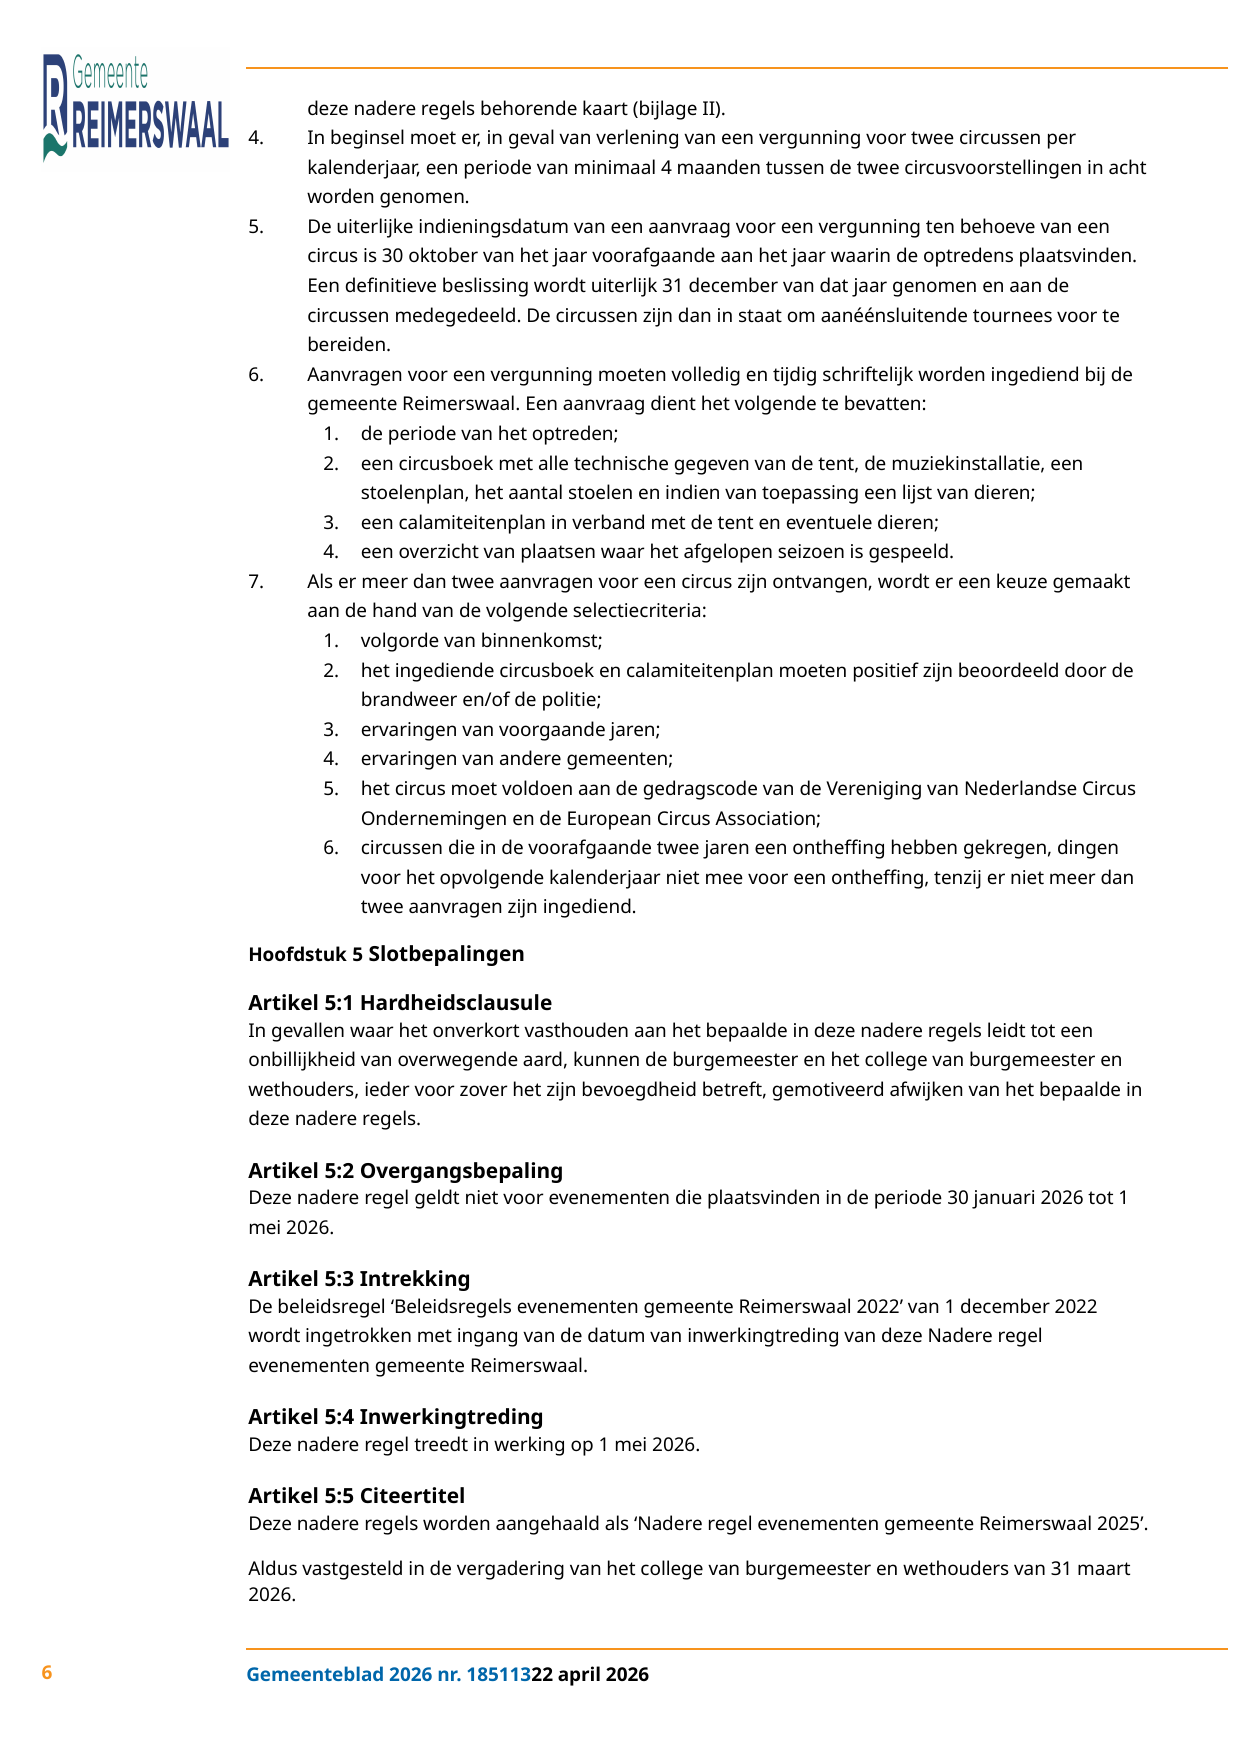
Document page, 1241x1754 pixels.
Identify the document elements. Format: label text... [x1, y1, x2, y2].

list het circus moet voldoen aan de gedragscode van de Vereniging van Nederlandse Circus Ondernemingen en de European Circus Association; [323, 775, 1152, 831]
text Artikel 5:5 Citeertitel [248, 1481, 1152, 1510]
text Aldus vastgesteld in de vergadering van het college van burgemeester en wethouders van 31 maart 2026. [248, 1555, 1152, 1607]
list De uiterlijke indieningsdatum van een aanvraag voor een vergunning ten behoeve van een circus is 30 oktober van het jaar voorafgaande aan het jaar waarin de optredens plaatsvinden. Een definitieve beslissing wordt uiterlijk 31 december van dat jaar genomen en aan de circussen medegedeeld. De circussen zijn dan in staat om aanéénsluitende tournees voor te bereiden. [248, 213, 1152, 357]
text Artikel 5:4 Inwerkingtreding [248, 1402, 1152, 1431]
list ervaringen van voorgaande jaren; [323, 716, 1152, 742]
text Deze nadere regel geldt niet voor evenementen die plaatsvinden in de periode 30 januari 2026 tot 1 mei 2026. [248, 1184, 1152, 1240]
list In beginsel moet er, in geval van verlening van een vergunning voor twee circussen per kalenderjaar, een periode van minimaal 4 maanden tussen de twee circusvoorstellingen in acht worden genomen. [248, 124, 1152, 209]
text Deze nadere regel treedt in werking op 1 mei 2026. [248, 1431, 1152, 1457]
text Deze nadere regels worden aangehaald als ‘Nadere regel evenementen gemeente Reimerswaal 2025’. [248, 1510, 1152, 1536]
text Hoofdstuk 5 Slotbepalingen [248, 939, 1152, 968]
text De beleidsregel ‘Beleidsregels evenementen gemeente Reimerswaal 2022’ van 1 december 2022 wordt ingetrokken met ingang van de datum van inwerkingtreding van deze Nadere regel evenementen gemeente Reimerswaal. [248, 1293, 1152, 1378]
list het ingediende circusboek en calamiteitenplan moeten positief zijn beoordeeld door de brandweer en/of de politie; [323, 657, 1152, 712]
text Artikel 5:3 Intrekking [248, 1264, 1152, 1293]
text Artikel 5:2 Overgangsbepaling [248, 1156, 1152, 1184]
list de periode van het optreden; [323, 420, 1152, 446]
text Artikel 5:1 Hardheidsclausule [248, 988, 1152, 1017]
list een circusboek met alle technische gegeven van de tent, de muziekinstallatie, een stoelenplan, het aantal stoelen en indien van toepassing een lijst van dieren; [323, 450, 1152, 505]
list Als er meer dan twee aanvragen voor een circus zijn ontvangen, wordt er een keuze gemaakt aan de hand van de volgende selectiecriteria: [248, 568, 1152, 623]
text In gevallen waar het onverkort vasthouden aan het bepaalde in deze nadere regels leidt tot een onbillijkheid van overwegende aard, kunnen de burgemeester en het college van burgemeester en wethouders, ieder voor zover het zijn bevoegdheid betreft, gemotiveerd afwijken van het bepaalde in deze nadere regels. [248, 1017, 1152, 1131]
list een calamiteitenplan in verband met de tent en eventuele dieren; [323, 509, 1152, 535]
list deze nadere regels behorende kaart (bijlage II). [248, 95, 1152, 121]
list Aanvragen voor een vergunning moeten volledig en tijdig schriftelijk worden ingediend bij de gemeente Reimerswaal. Een aanvraag dient het volgende te bevatten: [248, 361, 1152, 416]
list een overzicht van plaatsen waar het afgelopen seizoen is gespeeld. [323, 538, 1152, 564]
list circussen die in de voorafgaande twee jaren een ontheffing hebben gekregen, dingen voor het opvolgende kalenderjaar niet mee voor een ontheffing, tenzij er niet meer dan twee aanvragen zijn ingediend. [323, 834, 1152, 919]
list ervaringen van andere gemeenten; [323, 746, 1152, 771]
picture [41, 47, 231, 172]
list volgorde van binnenkomst; [323, 627, 1152, 653]
